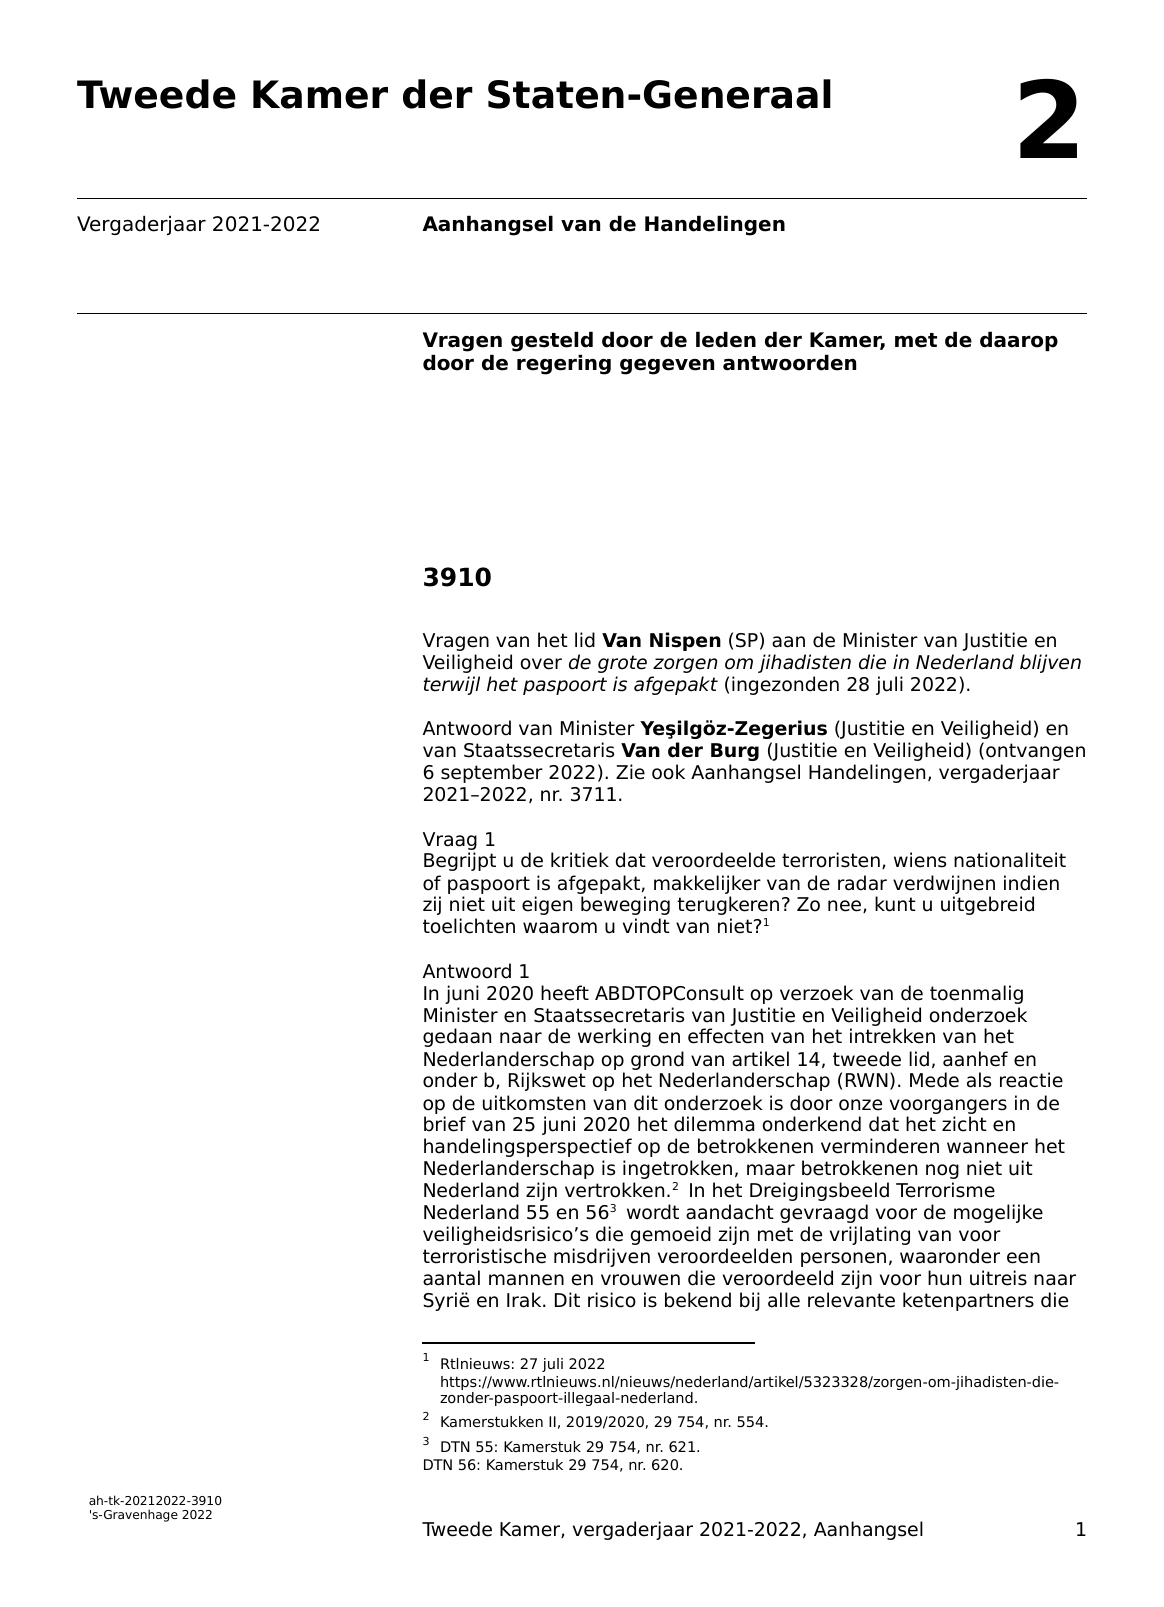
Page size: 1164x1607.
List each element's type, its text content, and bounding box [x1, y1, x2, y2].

text DTN 55: Kamerstuk 29 754, nr. 621. [422, 1435, 1087, 1457]
text Antwoord van Minister Yeşilgöz-Zegerius (Justitie en Veiligheid) en van Staatssecretaris Van der Burg (Justitie en Veiligheid) (ontvangen 6 september 2022). Zie ook Aanhangsel Handelingen, vergaderjaar 2021–2022, nr. 3711. [422, 718, 1087, 806]
text Begrijpt u de kritiek dat veroordeelde terroristen, wiens nationaliteit of paspoort is afgepakt, makkelijker van de radar verdwijnen indien zij niet uit eigen beweging terugkeren? Zo nee, kunt u uitgebreid toelichten waarom u vindt van niet? [422, 850, 1087, 938]
table_cell Vragen gesteld door de leden der Kamer, met de daarop door de regering gegeven antwoorden [422, 314, 1087, 375]
text Rtlnieuws: 27 juli 2022 https://www.rtlnieuws.nl/nieuws/nederland/artikel/5323328/zorgen-om-jihadisten-die-zonder-paspoort-illegaal-nederland. [422, 1352, 1087, 1407]
text DTN 56: Kamerstuk 29 754, nr. 620. [422, 1457, 1087, 1474]
table_header Tweede Kamer der Staten-Generaal [77, 59, 886, 198]
text Vragen van het lid Van Nispen (SP) aan de Minister van Justitie en Veiligheid over de grote zorgen om jihadisten die in Nederland blijven terwijl het paspoort is afgepakt (ingezonden 28 juli 2022). [422, 630, 1087, 696]
text 's-Gravenhage 2022 [88, 1508, 323, 1522]
table_cell Vergaderjaar 2021-2022 [77, 199, 422, 313]
text Antwoord 1 [422, 961, 1087, 982]
table_cell [77, 314, 422, 375]
table_header 2 [886, 59, 1087, 198]
text In juni 2020 heeft ABDTOPConsult op verzoek van de toenmalig Minister en Staatssecretaris van Justitie en Veiligheid onderzoek gedaan naar de werking en effecten van het intrekken van het Nederlanderschap op grond van artikel 14, tweede lid, aanhef en onder b, Rijkswet op het Nederlanderschap (RWN). Mede als reactie op de uitkomsten van dit onderzoek is door onze voorgangers in de brief van 25 juni 2020 het dilemma onderkend dat het zicht en handelingsperspectief op de betrokkenen verminderen wanneer het Nederlanderschap is ingetrokken, maar betrokkenen nog niet uit Nederland zijn vertrokken. In het Dreigingsbeeld Terrorisme Nederland 55 en 56 wordt aandacht gevraagd voor de mogelijke veiligheidsrisico’s die gemoeid zijn met de vrijlating van voor terroristische misdrijven veroordeelden personen, waaronder een aantal mannen en vrouwen die veroordeeld zijn voor hun uitreis naar Syrië en Irak. Dit risico is bekend bij alle relevante ketenpartners die [422, 982, 1087, 1312]
table_cell Aanhangsel van de Handelingen [422, 199, 1087, 313]
text Kamerstukken II, 2019/2020, 29 754, nr. 554. [422, 1410, 1087, 1432]
text 3910 [422, 563, 1087, 592]
text Vraag 1 [422, 828, 1087, 850]
text ah-tk-20212022-3910 [88, 1494, 323, 1508]
